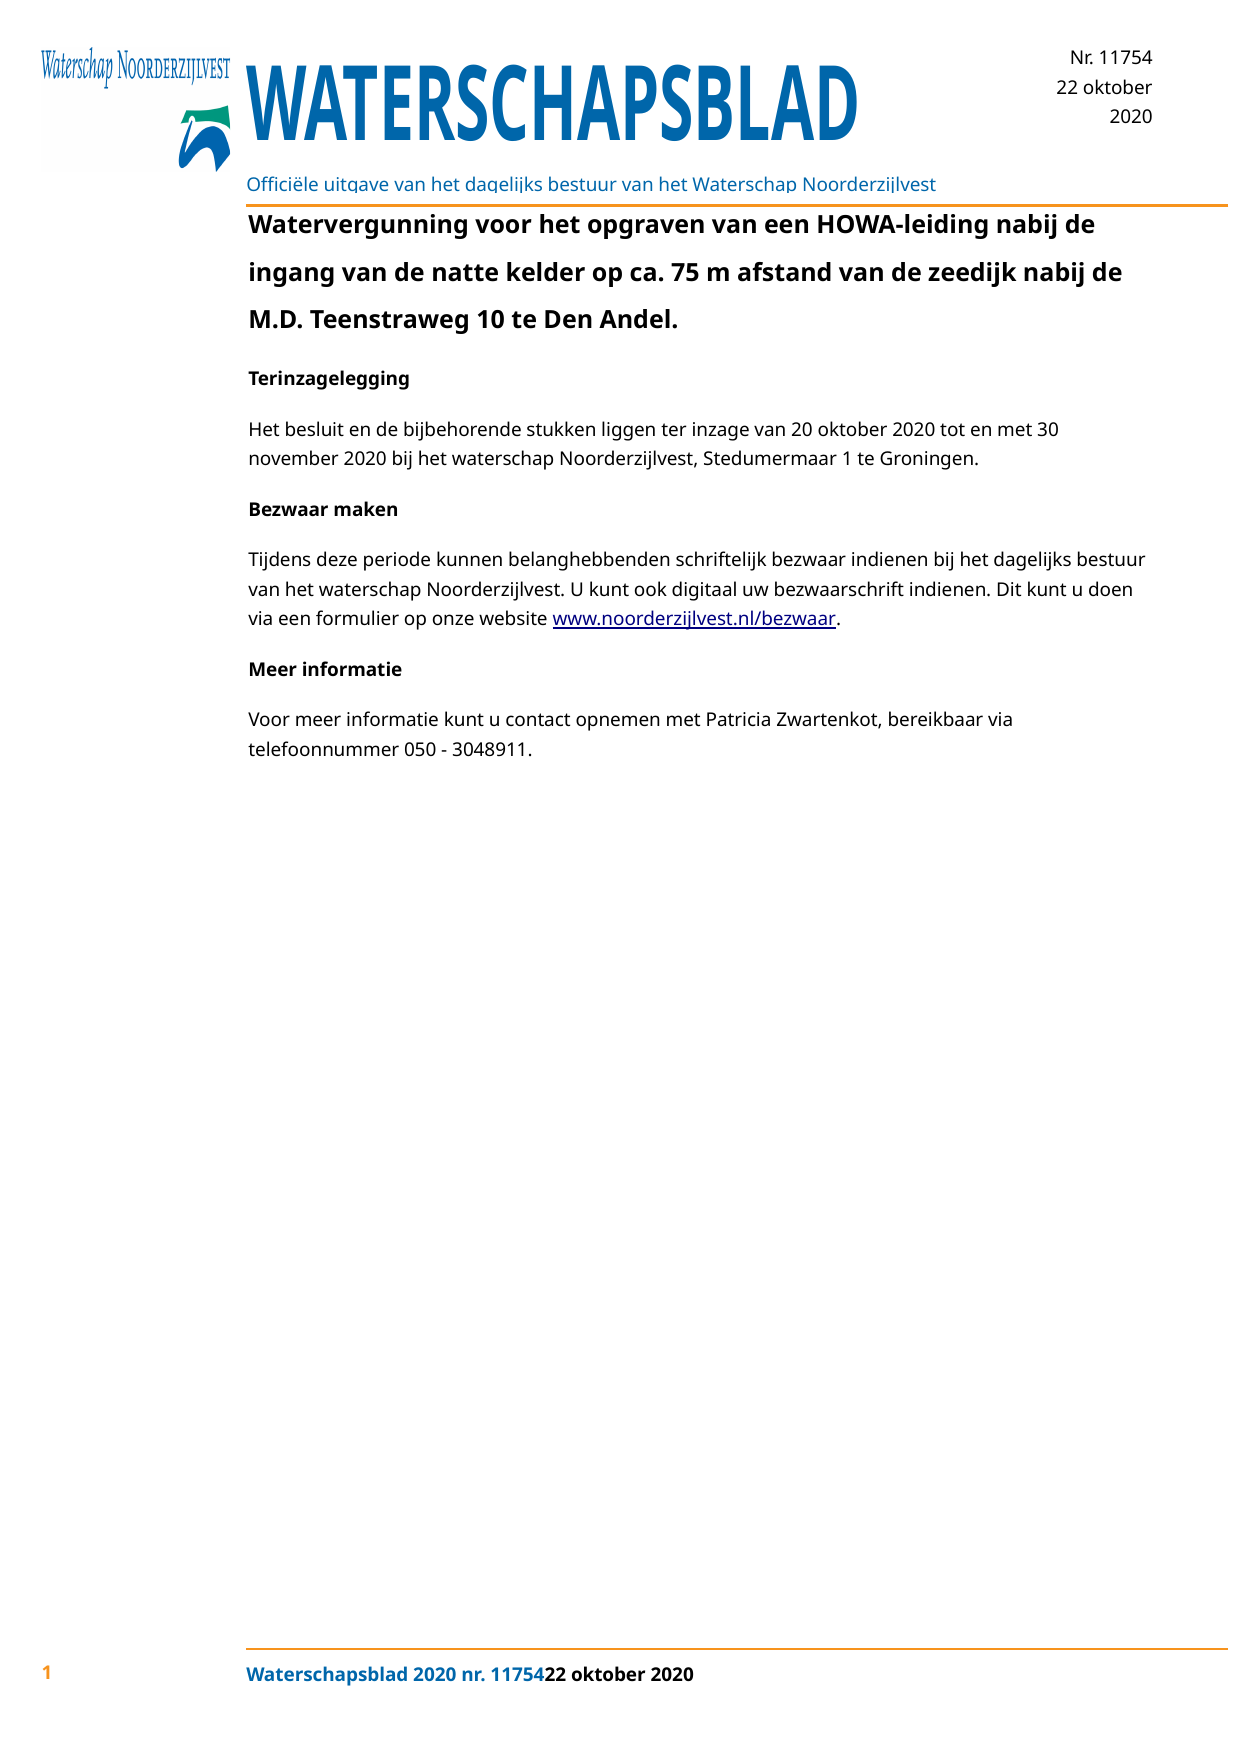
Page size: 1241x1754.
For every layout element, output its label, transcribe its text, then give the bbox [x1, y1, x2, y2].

text Bezwaar maken [248, 496, 1152, 522]
text Tijdens deze periode kunnen belanghebbenden schriftelijk bezwaar indienen bij het dagelijks bestuur van het waterschap Noorderzijlvest. U kunt ook digitaal uw bezwaarschrift indienen. Dit kunt u doen via een formulier op onze website www.noorderzijlvest.nl/bezwaar. [248, 546, 1152, 631]
text Meer informatie [248, 656, 1152, 682]
text Terinzagelegging [248, 366, 1152, 391]
text Watervergunning voor het opgraven van een HOWA-leiding nabij de ingang van de natte kelder op ca. 75 m afstand van de zeedijk nabij de M.D. Teenstraweg 10 te Den Andel. [248, 207, 1152, 336]
text Voor meer informatie kunt u contact opnemen met Patricia Zwartenkot, bereikbaar via telefoonnummer 050 - 3048911. [248, 706, 1152, 762]
picture [41, 47, 231, 172]
text Het besluit en de bijbehorende stukken liggen ter inzage van 20 oktober 2020 tot en met 30 november 2020 bij het waterschap Noorderzijlvest, Stedumermaar 1 te Groningen. [248, 416, 1152, 471]
